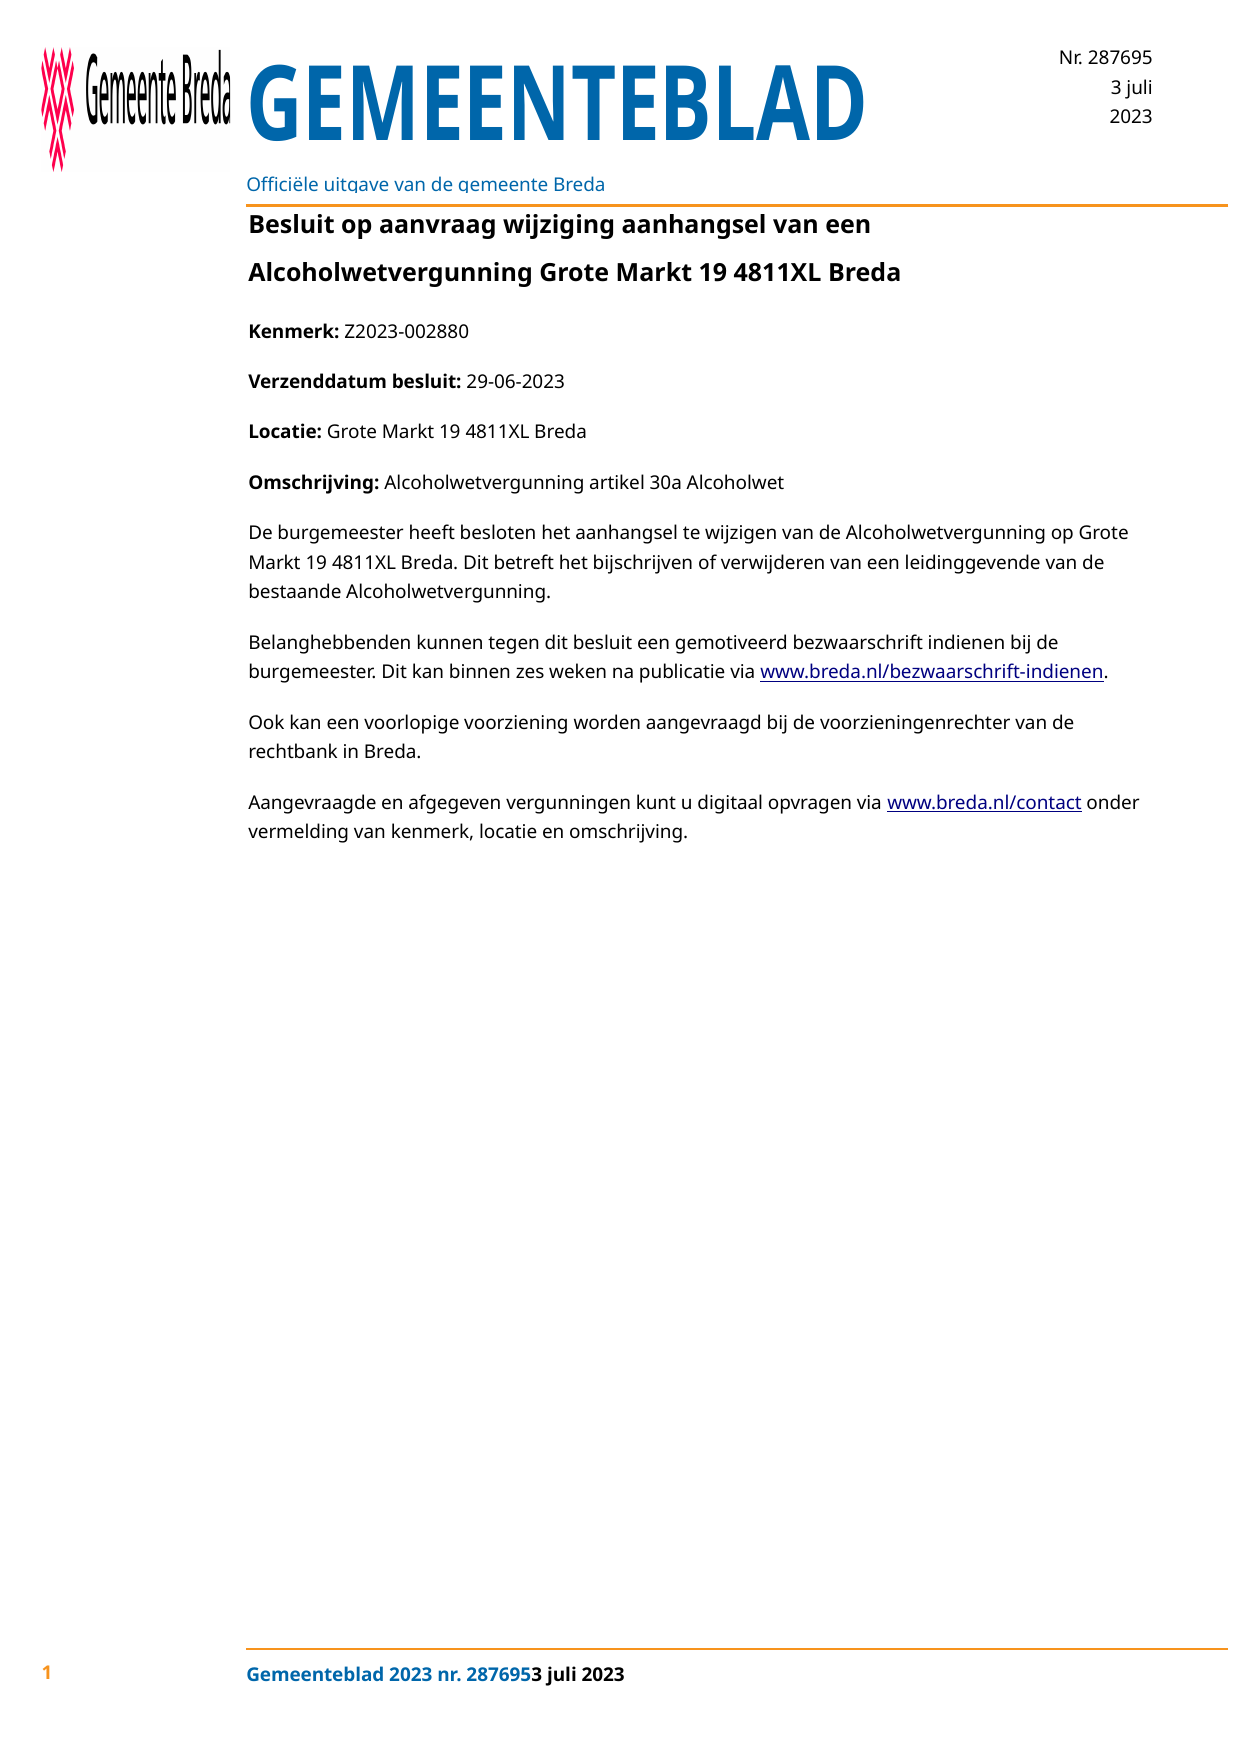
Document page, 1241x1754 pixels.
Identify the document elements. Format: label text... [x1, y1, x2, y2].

text Aangevraagde en afgegeven vergunningen kunt u digitaal opvragen via www.breda.nl/contact onder vermelding van kenmerk, locatie en omschrijving. [248, 789, 1152, 844]
text Ook kan een voorlopige voorziening worden aangevraagd bij de voorzieningenrechter van de rechtbank in Breda. [248, 709, 1152, 764]
text Omschrijving: Alcoholwetvergunning artikel 30a Alcoholwet [248, 469, 1152, 495]
text Besluit op aanvraag wijziging aanhangsel van een Alcoholwetvergunning Grote Markt 19 4811XL Breda [248, 207, 1152, 288]
picture [41, 47, 231, 172]
text Verzenddatum besluit: 29-06-2023 [248, 368, 1152, 394]
text Locatie: Grote Markt 19 4811XL Breda [248, 419, 1152, 444]
text Belanghebbenden kunnen tegen dit besluit een gemotiveerd bezwaarschrift indienen bij de burgemeester. Dit kan binnen zes weken na publicatie via www.breda.nl/bezwaarschrift-indienen. [248, 629, 1152, 684]
text De burgemeester heeft besloten het aanhangsel te wijzigen van de Alcoholwetvergunning op Grote Markt 19 4811XL Breda. Dit betreft het bijschrijven of verwijderen van een leidinggevende van de bestaande Alcoholwetvergunning. [248, 519, 1152, 604]
text Kenmerk: Z2023-002880 [248, 318, 1152, 344]
